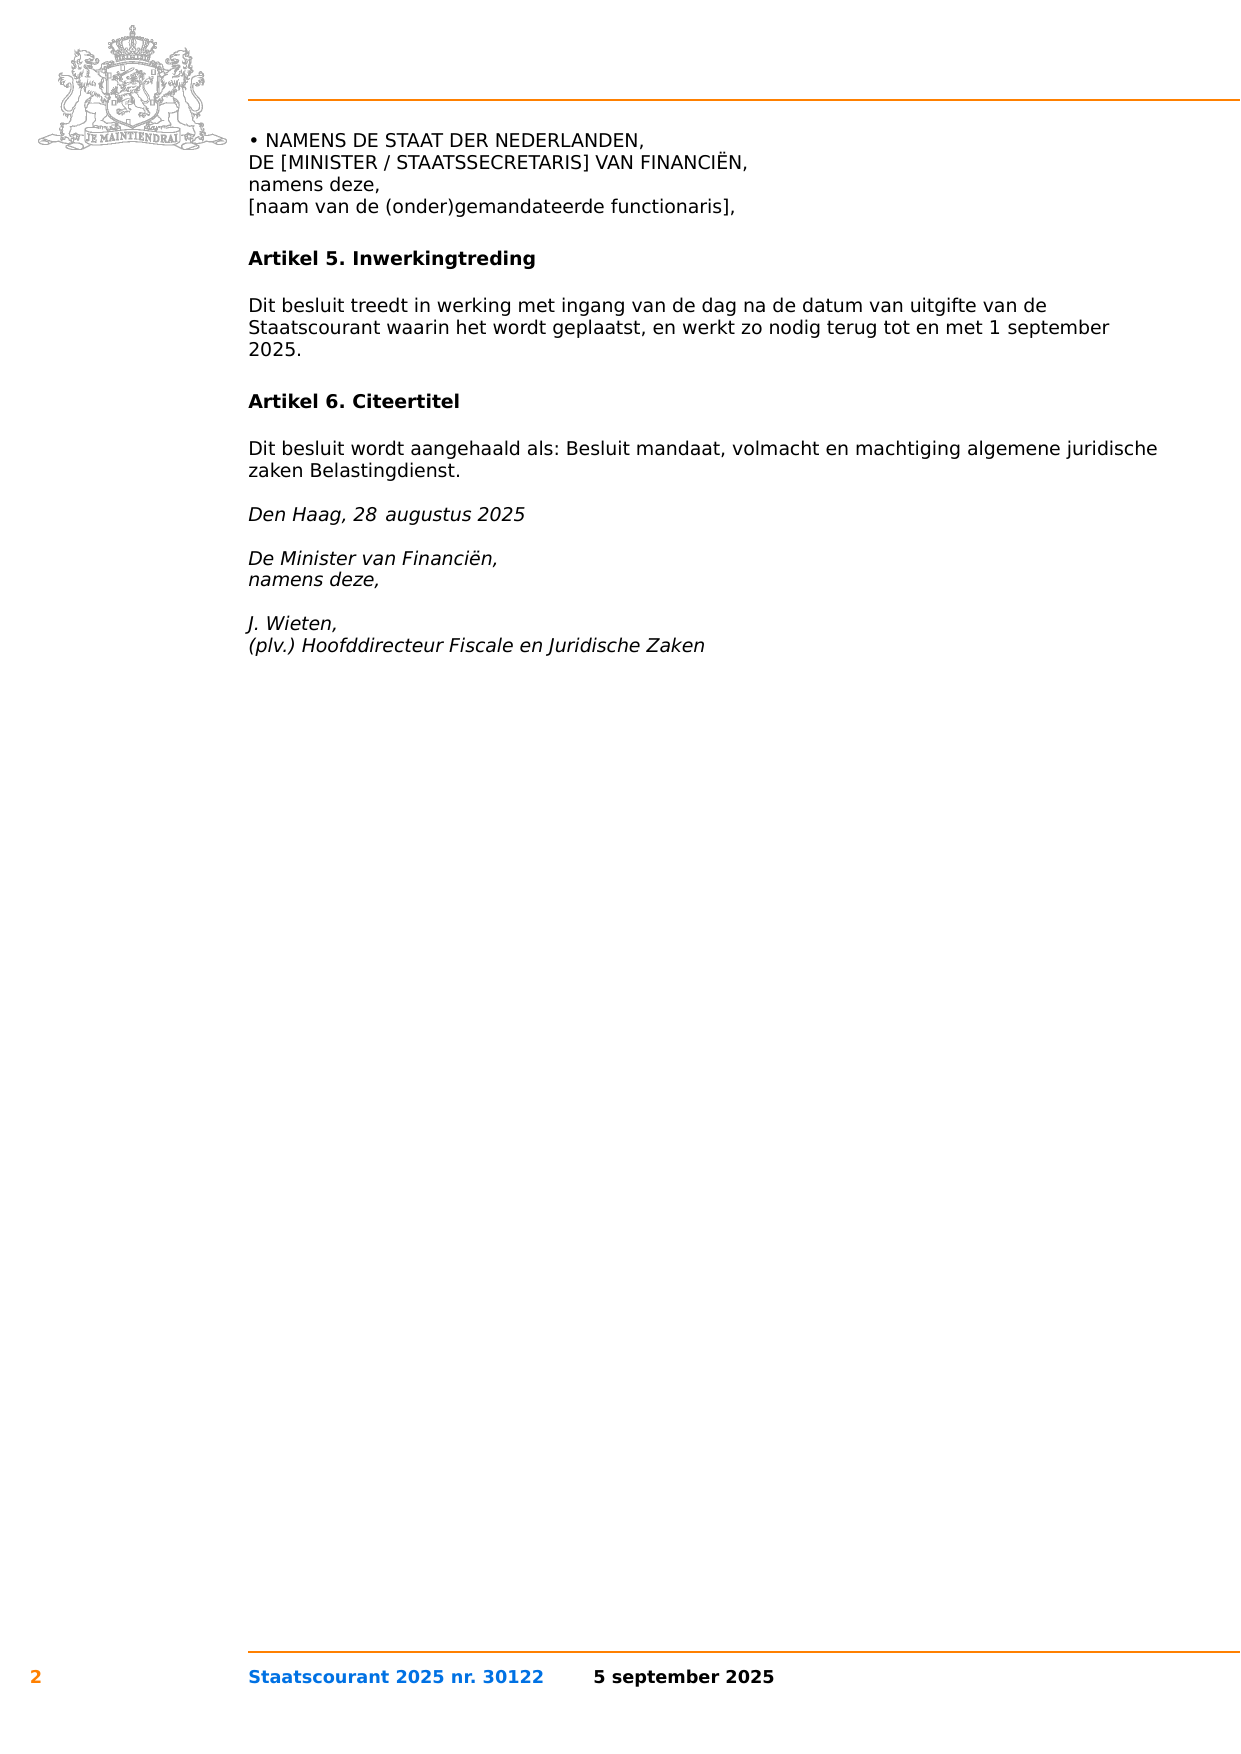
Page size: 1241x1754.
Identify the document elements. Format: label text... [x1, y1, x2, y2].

text Dit besluit wordt aangehaald als: Besluit mandaat, volmacht en machtiging algemene juridische zaken Belastingdienst. [248, 438, 1163, 482]
picture [38, 25, 227, 150]
subtitle Artikel 6. Citeertitel [248, 391, 1163, 413]
text DE [MINISTER / STAATSSECRETARIS] VAN FINANCIËN, [248, 152, 1163, 174]
text namens deze, [248, 174, 1163, 196]
text De Minister van Financiën, namens deze, J. Wieten, (plv.) Hoofddirecteur Fiscale en Juridische Zaken [248, 547, 1163, 657]
subtitle Artikel 5. Inwerkingtreding [248, 248, 1163, 270]
text Dit besluit treedt in werking met ingang van de dag na de datum van uitgifte van de Staatscourant waarin het wordt geplaatst, en werkt zo nodig terug tot en met 1 september 2025. [248, 295, 1163, 361]
text [naam van de (onder)gemandateerde functionaris], [248, 196, 1163, 218]
text Den Haag, 28 augustus 2025 [248, 503, 1163, 526]
text • NAMENS DE STAAT DER NEDERLANDEN, [248, 130, 1163, 152]
